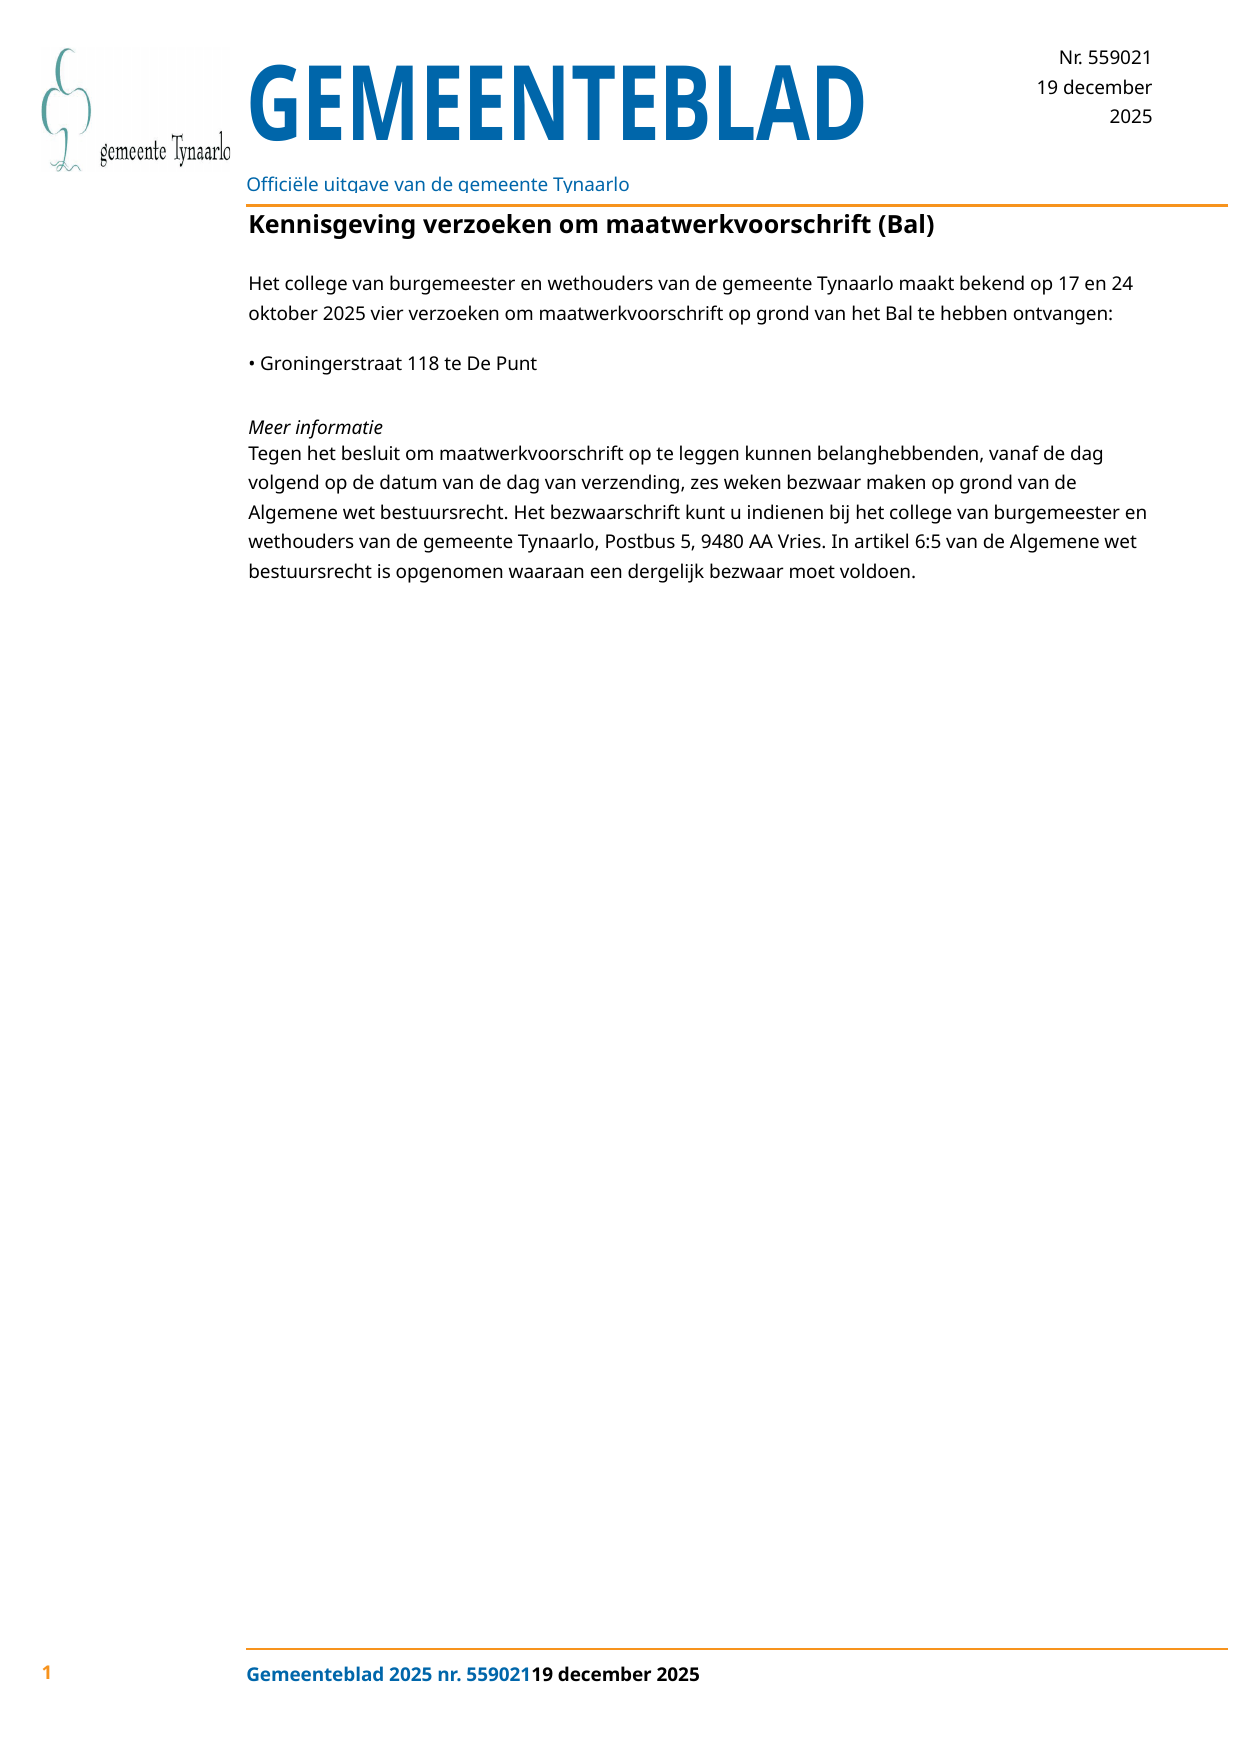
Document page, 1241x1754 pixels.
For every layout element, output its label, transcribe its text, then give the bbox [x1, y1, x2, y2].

text Tegen het besluit om maatwerkvoorschrift op te leggen kunnen belanghebbenden, vanaf de dag volgend op de datum van de dag van verzending, zes weken bezwaar maken op grond van de Algemene wet bestuursrecht. Het bezwaarschrift kunt u indienen bij het college van burgemeester en wethouders van de gemeente Tynaarlo, Postbus 5, 9480 AA Vries. In artikel 6:5 van de Algemene wet bestuursrecht is opgenomen waaraan een dergelijk bezwaar moet voldoen. [248, 440, 1152, 584]
text Het college van burgemeester en wethouders van de gemeente Tynaarlo maakt bekend op 17 en 24 oktober 2025 vier verzoeken om maatwerkvoorschrift op grond van het Bal te hebben ontvangen: [248, 270, 1152, 326]
text • Groningerstraat 118 te De Punt [248, 350, 1152, 376]
text Meer informatie [248, 414, 1152, 440]
text Kennisgeving verzoeken om maatwerkvoorschrift (Bal) [248, 207, 1152, 241]
picture [41, 47, 231, 172]
